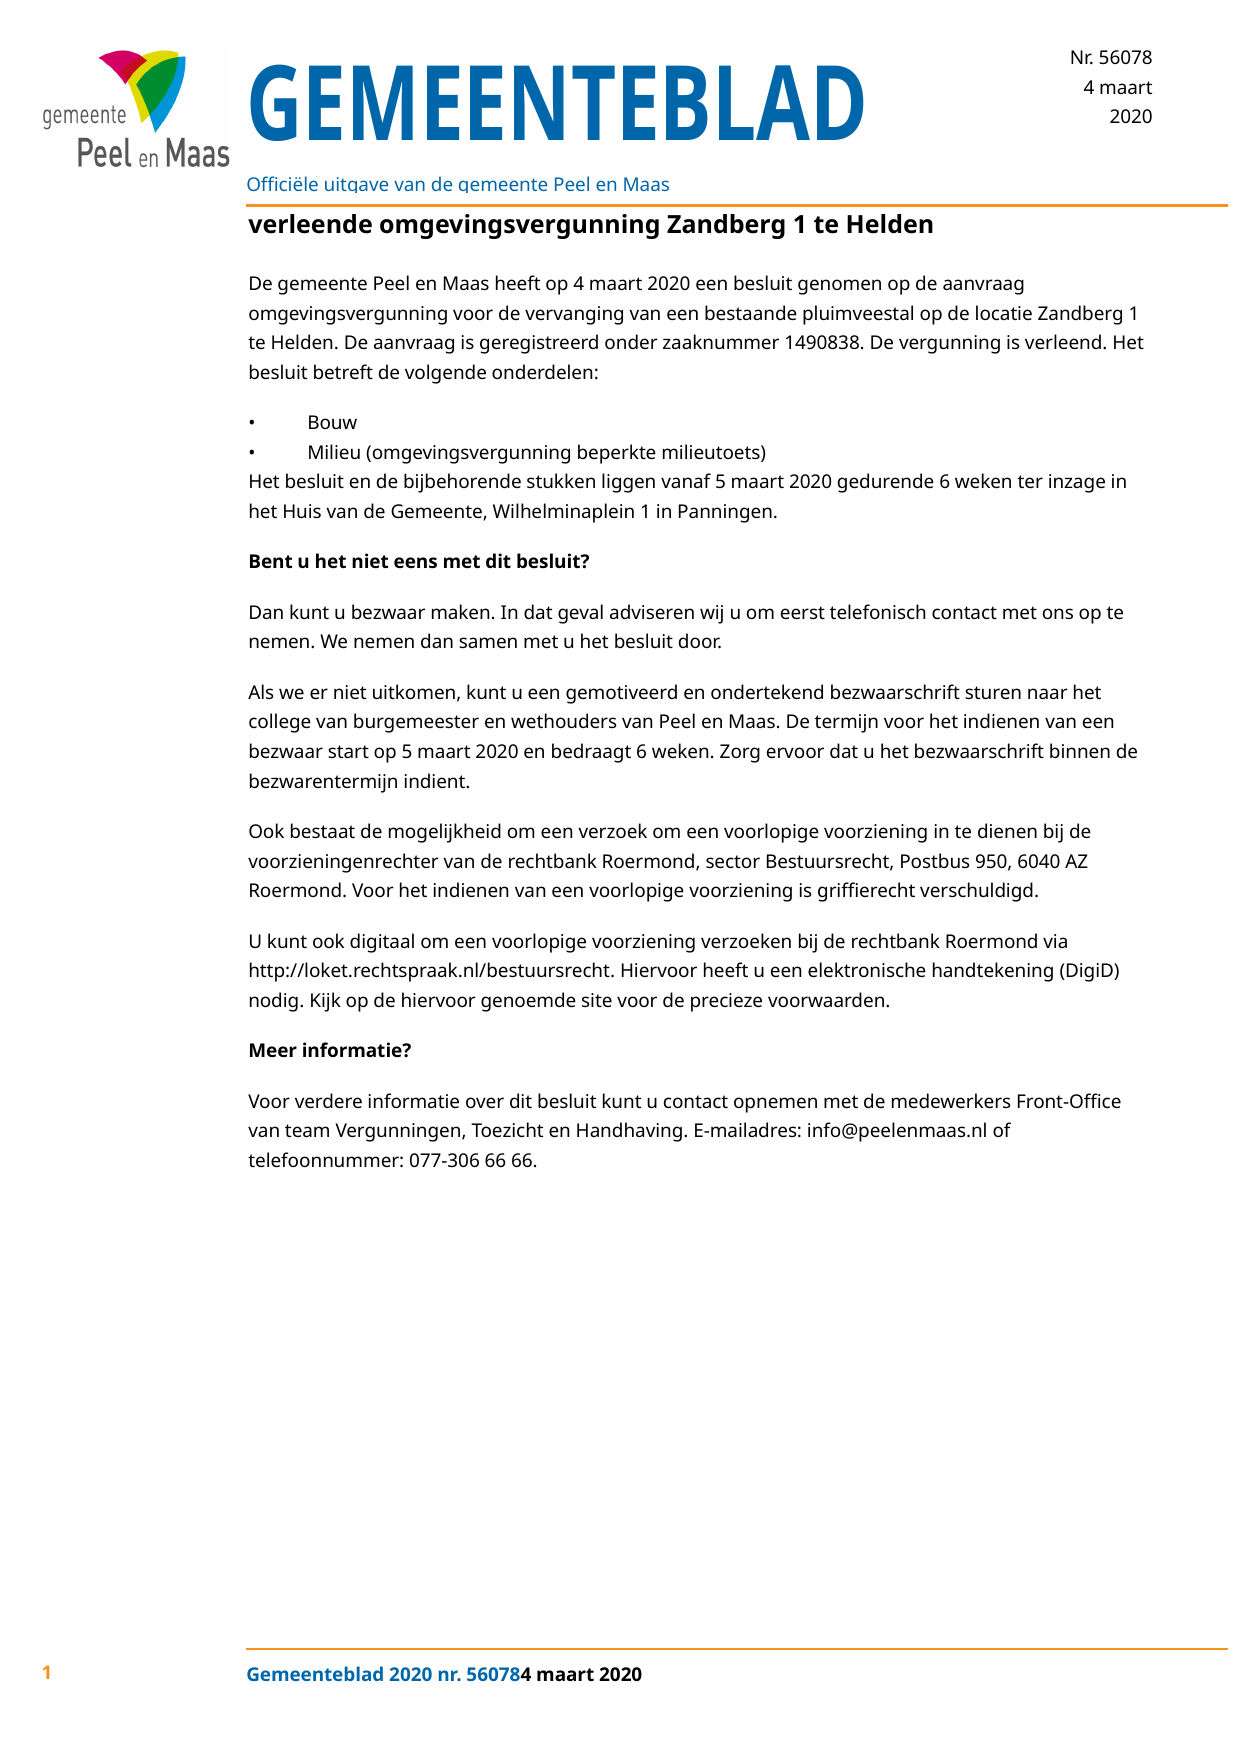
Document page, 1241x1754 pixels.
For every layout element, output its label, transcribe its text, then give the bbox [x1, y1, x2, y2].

text verleende omgevingsvergunning Zandberg 1 te Helden [248, 207, 1152, 241]
list Milieu (omgevingsvergunning beperkte milieutoets) [248, 439, 1152, 465]
text Voor verdere informatie over dit besluit kunt u contact opnemen met de medewerkers Front-Office van team Vergunningen, Toezicht en Handhaving. E-mailadres: info@peelenmaas.nl of telefoonnummer: 077-306 66 66. [248, 1088, 1152, 1173]
text Het besluit en de bijbehorende stukken liggen vanaf 5 maart 2020 gedurende 6 weken ter inzage in het Huis van de Gemeente, Wilhelminaplein 1 in Panningen. [248, 469, 1152, 524]
text Bent u het niet eens met dit besluit? [248, 549, 1152, 574]
list Bouw [248, 409, 1152, 435]
text Ook bestaat de mogelijkheid om een verzoek om een voorlopige voorziening in te dienen bij de voorzieningenrechter van de rechtbank Roermond, sector Bestuursrecht, Postbus 950, 6040 AZ Roermond. Voor het indienen van een voorlopige voorziening is griffierecht verschuldigd. [248, 818, 1152, 903]
text Als we er niet uitkomen, kunt u een gemotiveerd en ondertekend bezwaarschrift sturen naar het college van burgemeester en wethouders van Peel en Maas. De termijn voor het indienen van een bezwaar start op 5 maart 2020 en bedraagt 6 weken. Zorg ervoor dat u het bezwaarschrift binnen de bezwarentermijn indient. [248, 679, 1152, 793]
text Meer informatie? [248, 1037, 1152, 1063]
text U kunt ook digitaal om een voorlopige voorziening verzoeken bij de rechtbank Roermond via http://loket.rechtspraak.nl/bestuursrecht. Hiervoor heeft u een elektronische handtekening (DigiD) nodig. Kijk op de hiervoor genoemde site voor de precieze voorwaarden. [248, 928, 1152, 1013]
text Dan kunt u bezwaar maken. In dat geval adviseren wij u om eerst telefonisch contact met ons op te nemen. We nemen dan samen met u het besluit door. [248, 599, 1152, 654]
text De gemeente Peel en Maas heeft op 4 maart 2020 een besluit genomen op de aanvraag omgevingsvergunning voor de vervanging van een bestaande pluimveestal op de locatie Zandberg 1 te Helden. De aanvraag is geregistreerd onder zaaknummer 1490838. De vergunning is verleend. Het besluit betreft de volgende onderdelen: [248, 270, 1152, 385]
picture [41, 47, 231, 172]
